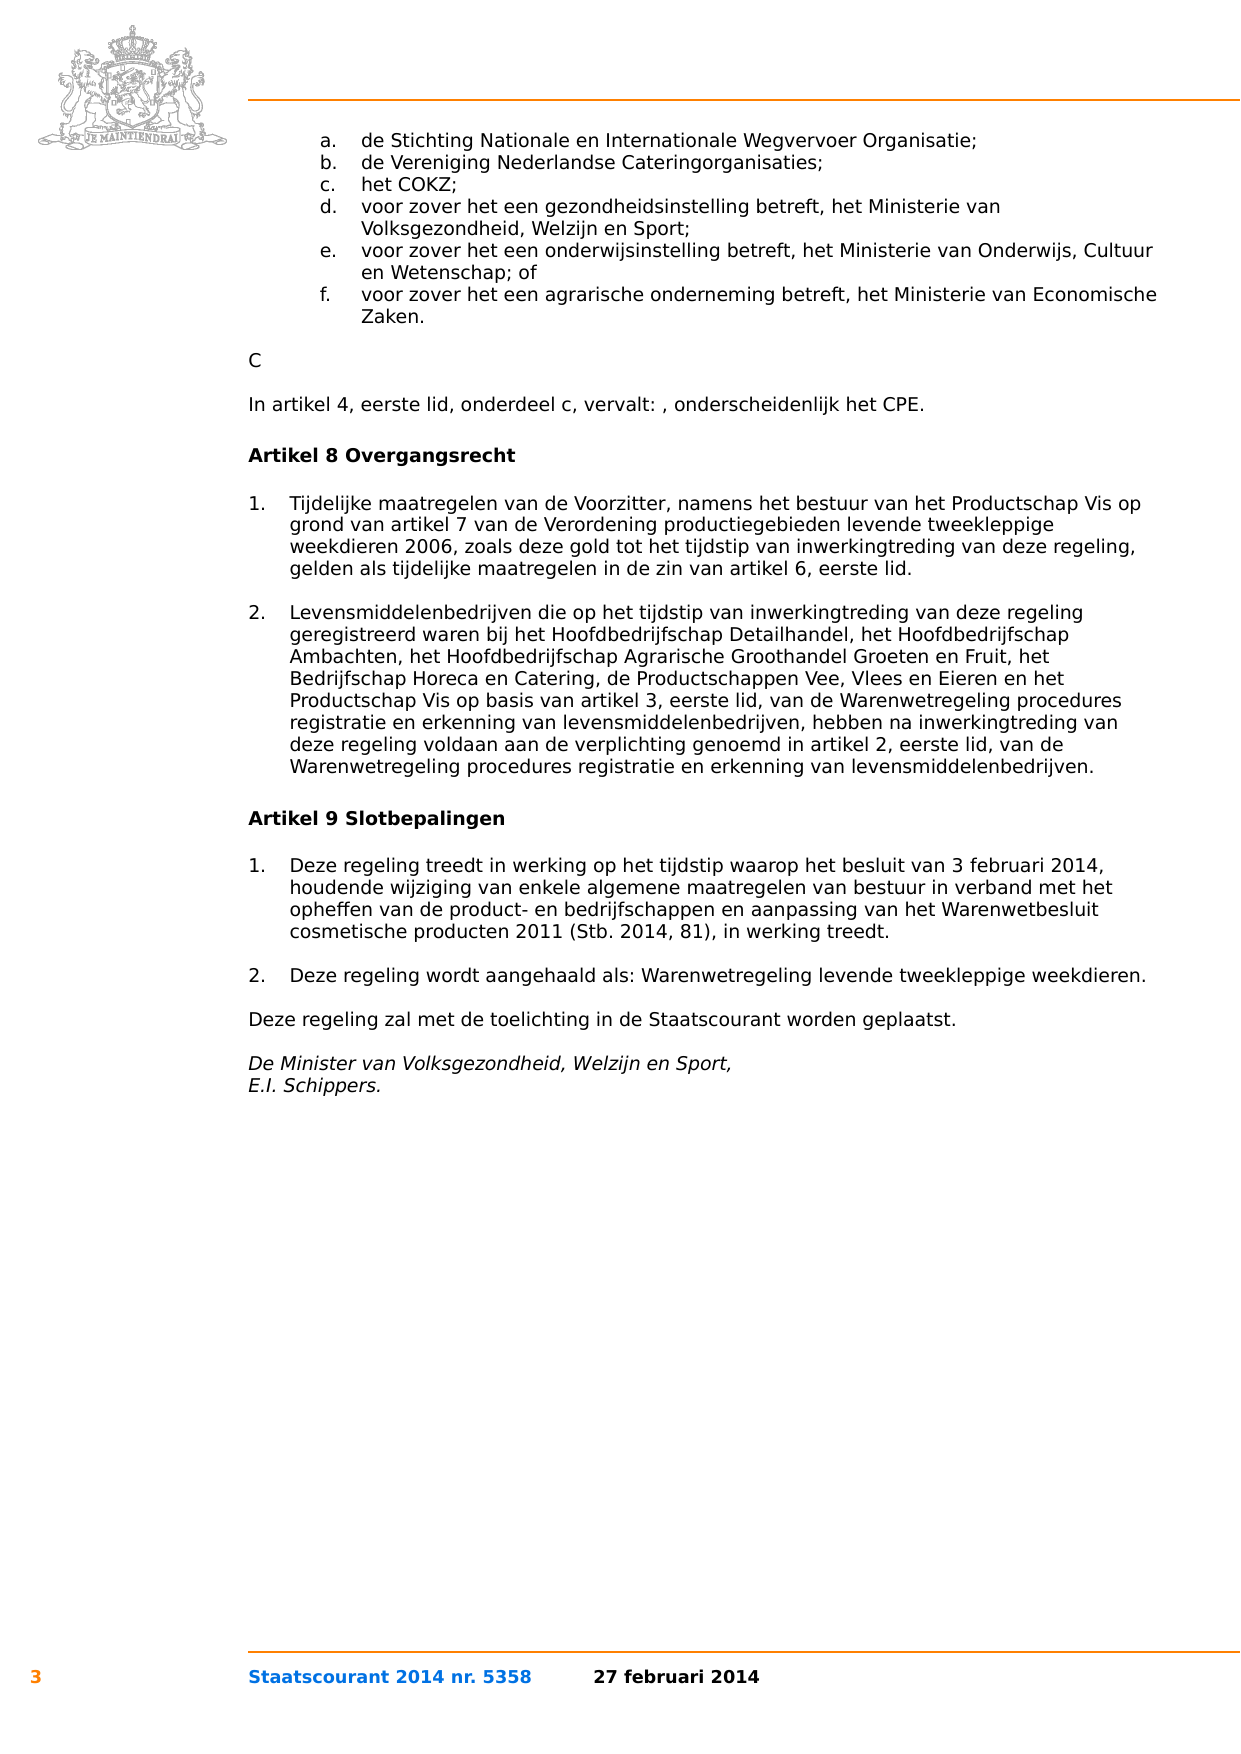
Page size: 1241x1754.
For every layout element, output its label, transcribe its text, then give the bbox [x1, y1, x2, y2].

text d. voor zover het een gezondheidsinstelling betreft, het Ministerie van Volksgezondheid, Welzijn en Sport; [319, 196, 1163, 240]
text 2. Levensmiddelenbedrijven die op het tijdstip van inwerkingtreding van deze regeling geregistreerd waren bij het Hoofdbedrijfschap Detailhandel, het Hoofdbedrijfschap Ambachten, het Hoofdbedrijfschap Agrarische Groothandel Groeten en Fruit, het Bedrijfschap Horeca en Catering, de Productschappen Vee, Vlees en Eieren en het Productschap Vis op basis van artikel 3, eerste lid, van de Warenwetregeling procedures registratie en erkenning van levensmiddelenbedrijven, hebben na inwerkingtreding van deze regeling voldaan aan de verplichting genoemd in artikel 2, eerste lid, van de Warenwetregeling procedures registratie en erkenning van levensmiddelenbedrijven. [248, 602, 1163, 778]
subtitle Artikel 8 Overgangsrecht [248, 445, 1163, 467]
text b. de Vereniging Nederlandse Cateringorganisaties; [319, 152, 1163, 174]
text In artikel 4, eerste lid, onderdeel c, vervalt: , onderscheidenlijk het CPE. [248, 393, 1163, 415]
text 1. Tijdelijke maatregelen van de Voorzitter, namens het bestuur van het Productschap Vis op grond van artikel 7 van de Verordening productiegebieden levende tweekleppige weekdieren 2006, zoals deze gold tot het tijdstip van inwerkingtreding van deze regeling, gelden als tijdelijke maatregelen in de zin van artikel 6, eerste lid. [248, 492, 1163, 580]
picture [38, 25, 227, 150]
text a. de Stichting Nationale en Internationale Wegvervoer Organisatie; [319, 130, 1163, 152]
text 1. Deze regeling treedt in werking op het tijdstip waarop het besluit van 3 februari 2014, houdende wijziging van enkele algemene maatregelen van bestuur in verband met het opheffen van de product- en bedrijfschappen en aanpassing van het Warenwetbesluit cosmetische producten 2011 (Stb. 2014, 81), in werking treedt. [248, 855, 1163, 943]
text e. voor zover het een onderwijsinstelling betreft, het Ministerie van Onderwijs, Cultuur en Wetenschap; of [319, 240, 1163, 284]
text c. het COKZ; [319, 174, 1163, 196]
text f. voor zover het een agrarische onderneming betreft, het Ministerie van Economische Zaken. [319, 284, 1163, 328]
text C [248, 349, 1163, 372]
subtitle Artikel 9 Slotbepalingen [248, 808, 1163, 830]
text Deze regeling zal met de toelichting in de Staatscourant worden geplaatst. [248, 1009, 1163, 1031]
text De Minister van Volksgezondheid, Welzijn en Sport, E.I. Schippers. [248, 1052, 1163, 1096]
text 2. Deze regeling wordt aangehaald als: Warenwetregeling levende tweekleppige weekdieren. [248, 965, 1163, 987]
